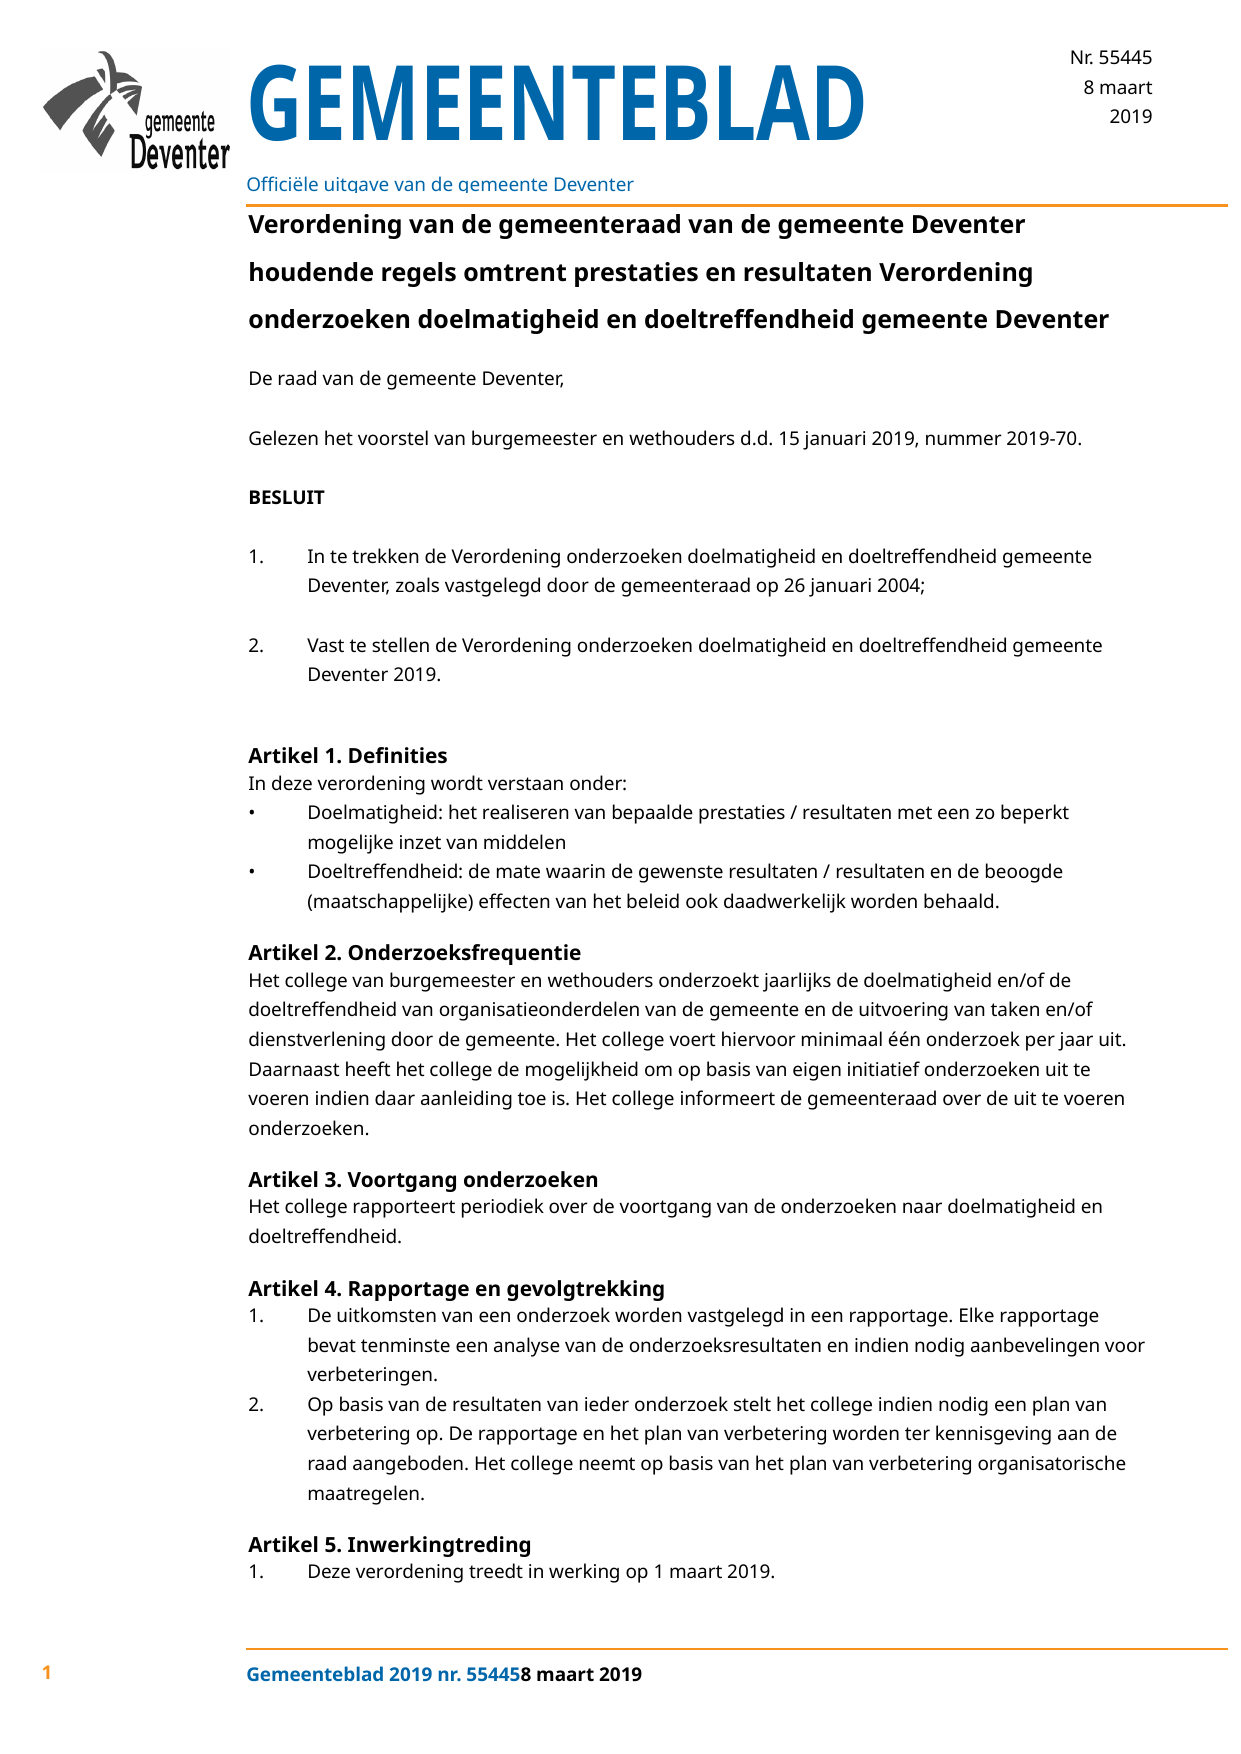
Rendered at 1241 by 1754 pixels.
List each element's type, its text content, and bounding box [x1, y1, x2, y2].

list Doelmatigheid: het realiseren van bepaalde prestaties / resultaten met een zo beperkt mogelijke inzet van middelen [248, 799, 1152, 855]
list In te trekken de Verordening onderzoeken doelmatigheid en doeltreffendheid gemeente Deventer, zoals vastgelegd door de gemeenteraad op 26 januari 2004; [248, 543, 1152, 598]
text Artikel 5. Inwerkingtreding [248, 1530, 1152, 1558]
list Op basis van de resultaten van ieder onderzoek stelt het college indien nodig een plan van verbetering op. De rapportage en het plan van verbetering worden ter kennisgeving aan de raad aangeboden. Het college neemt op basis van het plan van verbetering organisatorische maatregelen. [248, 1391, 1152, 1505]
list Vast te stellen de Verordening onderzoeken doelmatigheid en doeltreffendheid gemeente Deventer 2019. [248, 632, 1152, 687]
text Het college van burgemeester en wethouders onderzoekt jaarlijks de doelmatigheid en/of de doeltreffendheid van organisatieonderdelen van de gemeente en de uitvoering van taken en/of dienstverlening door de gemeente. Het college voert hiervoor minimaal één onderzoek per jaar uit. Daarnaast heeft het college de mogelijkheid om op basis van eigen initiatief onderzoeken uit te voeren indien daar aanleiding toe is. Het college informeert de gemeenteraad over de uit te voeren onderzoeken. [248, 967, 1152, 1141]
picture [41, 47, 231, 172]
text In deze verordening wordt verstaan onder: [248, 770, 1152, 796]
text Artikel 3. Voortgang onderzoeken [248, 1165, 1152, 1194]
list De uitkomsten van een onderzoek worden vastgelegd in een rapportage. Elke rapportage bevat tenminste een analyse van de onderzoeksresultaten en indien nodig aanbevelingen voor verbeteringen. [248, 1302, 1152, 1387]
text Artikel 1. Definities [248, 741, 1152, 770]
text Het college rapporteert periodiek over de voortgang van de onderzoeken naar doelmatigheid en doeltreffendheid. [248, 1194, 1152, 1249]
list Doeltreffendheid: de mate waarin de gewenste resultaten / resultaten en de beoogde (maatschappelijke) effecten van het beleid ook daadwerkelijk worden behaald. [248, 858, 1152, 914]
text BESLUIT [248, 484, 1152, 509]
text De raad van de gemeente Deventer, [248, 366, 1152, 391]
text Artikel 4. Rapportage en gevolgtrekking [248, 1274, 1152, 1302]
list Deze verordening treedt in werking op 1 maart 2019. [248, 1558, 1152, 1584]
text Artikel 2. Onderzoeksfrequentie [248, 938, 1152, 967]
text Gelezen het voorstel van burgemeester en wethouders d.d. 15 januari 2019, nummer 2019-70. [248, 425, 1152, 450]
text Verordening van de gemeenteraad van de gemeente Deventer houdende regels omtrent prestaties en resultaten Verordening onderzoeken doelmatigheid en doeltreffendheid gemeente Deventer [248, 207, 1152, 336]
